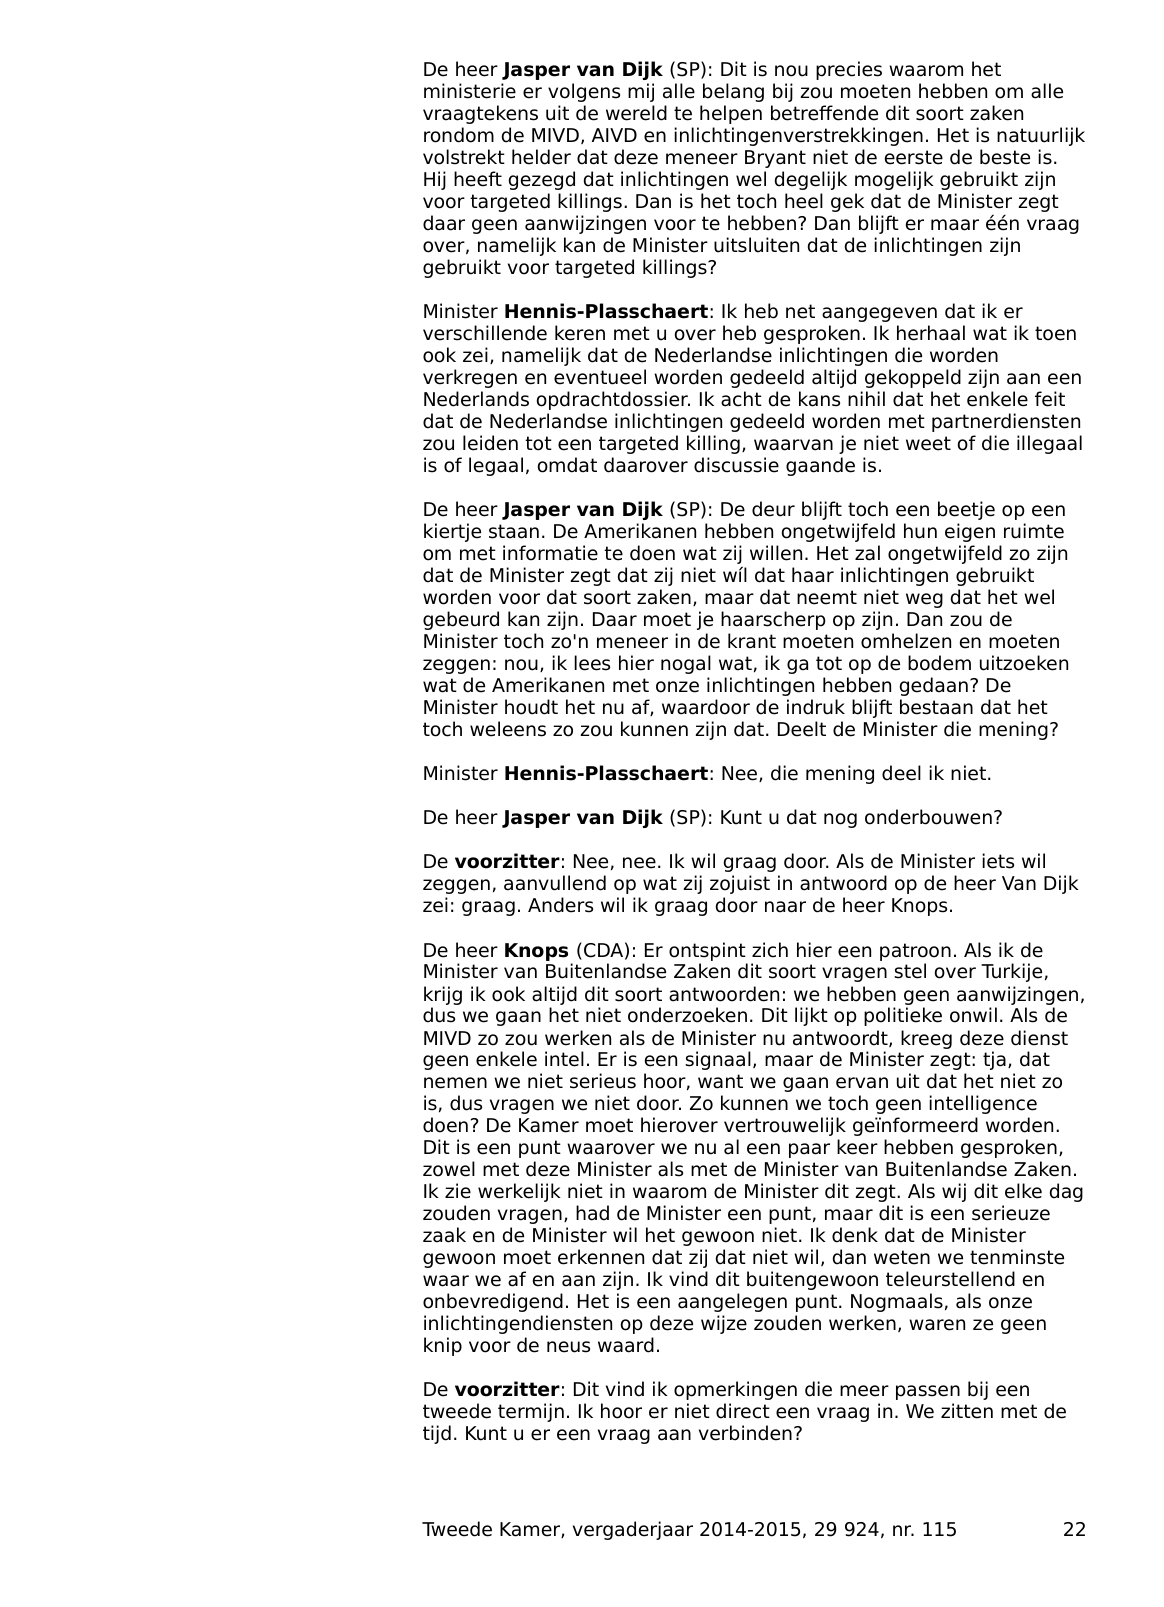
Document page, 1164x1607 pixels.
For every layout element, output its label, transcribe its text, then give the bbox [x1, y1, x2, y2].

text Minister Hennis-Plasschaert: Nee, die mening deel ik niet. [422, 763, 1087, 785]
text De heer Knops (CDA): Er ontspint zich hier een patroon. Als ik de Minister van Buitenlandse Zaken dit soort vragen stel over Turkije, krijg ik ook altijd dit soort antwoorden: we hebben geen aanwijzingen, dus we gaan het niet onderzoeken. Dit lijkt op politieke onwil. Als de MIVD zo zou werken als de Minister nu antwoordt, kreeg deze dienst geen enkele intel. Er is een signaal, maar de Minister zegt: tja, dat nemen we niet serieus hoor, want we gaan ervan uit dat het niet zo is, dus vragen we niet door. Zo kunnen we toch geen intelligence doen? De Kamer moet hierover vertrouwelijk geïnformeerd worden. Dit is een punt waarover we nu al een paar keer hebben gesproken, zowel met deze Minister als met de Minister van Buitenlandse Zaken. Ik zie werkelijk niet in waarom de Minister dit zegt. Als wij dit elke dag zouden vragen, had de Minister een punt, maar dit is een serieuze zaak en de Minister wil het gewoon niet. Ik denk dat de Minister gewoon moet erkennen dat zij dat niet wil, dan weten we tenminste waar we af en aan zijn. Ik vind dit buitengewoon teleurstellend en onbevredigend. Het is een aangelegen punt. Nogmaals, als onze inlichtingendiensten op deze wijze zouden werken, waren ze geen knip voor de neus waard. [422, 939, 1087, 1357]
text Minister Hennis-Plasschaert: Ik heb net aangegeven dat ik er verschillende keren met u over heb gesproken. Ik herhaal wat ik toen ook zei, namelijk dat de Nederlandse inlichtingen die worden verkregen en eventueel worden gedeeld altijd gekoppeld zijn aan een Nederlands opdrachtdossier. Ik acht de kans nihil dat het enkele feit dat de Nederlandse inlichtingen gedeeld worden met partnerdiensten zou leiden tot een targeted killing, waarvan je niet weet of die illegaal is of legaal, omdat daarover discussie gaande is. [422, 301, 1087, 477]
text De heer Jasper van Dijk (SP): Kunt u dat nog onderbouwen? [422, 807, 1087, 829]
text De voorzitter: Dit vind ik opmerkingen die meer passen bij een tweede termijn. Ik hoor er niet direct een vraag in. We zitten met de tijd. Kunt u er een vraag aan verbinden? [422, 1379, 1087, 1445]
text De heer Jasper van Dijk (SP): Dit is nou precies waarom het ministerie er volgens mij alle belang bij zou moeten hebben om alle vraagtekens uit de wereld te helpen betreffende dit soort zaken rondom de MIVD, AIVD en inlichtingenverstrekkingen. Het is natuurlijk volstrekt helder dat deze meneer Bryant niet de eerste de beste is. Hij heeft gezegd dat inlichtingen wel degelijk mogelijk gebruikt zijn voor targeted killings. Dan is het toch heel gek dat de Minister zegt daar geen aanwijzingen voor te hebben? Dan blijft er maar één vraag over, namelijk kan de Minister uitsluiten dat de inlichtingen zijn gebruikt voor targeted killings? [422, 59, 1087, 279]
text De voorzitter: Nee, nee. Ik wil graag door. Als de Minister iets wil zeggen, aanvullend op wat zij zojuist in antwoord op de heer Van Dijk zei: graag. Anders wil ik graag door naar de heer Knops. [422, 851, 1087, 917]
text De heer Jasper van Dijk (SP): De deur blijft toch een beetje op een kiertje staan. De Amerikanen hebben ongetwijfeld hun eigen ruimte om met informatie te doen wat zij willen. Het zal ongetwijfeld zo zijn dat de Minister zegt dat zij niet wíl dat haar inlichtingen gebruikt worden voor dat soort zaken, maar dat neemt niet weg dat het wel gebeurd kan zijn. Daar moet je haarscherp op zijn. Dan zou de Minister toch zo'n meneer in de krant moeten omhelzen en moeten zeggen: nou, ik lees hier nogal wat, ik ga tot op de bodem uitzoeken wat de Amerikanen met onze inlichtingen hebben gedaan? De Minister houdt het nu af, waardoor de indruk blijft bestaan dat het toch weleens zo zou kunnen zijn dat. Deelt de Minister die mening? [422, 499, 1087, 741]
